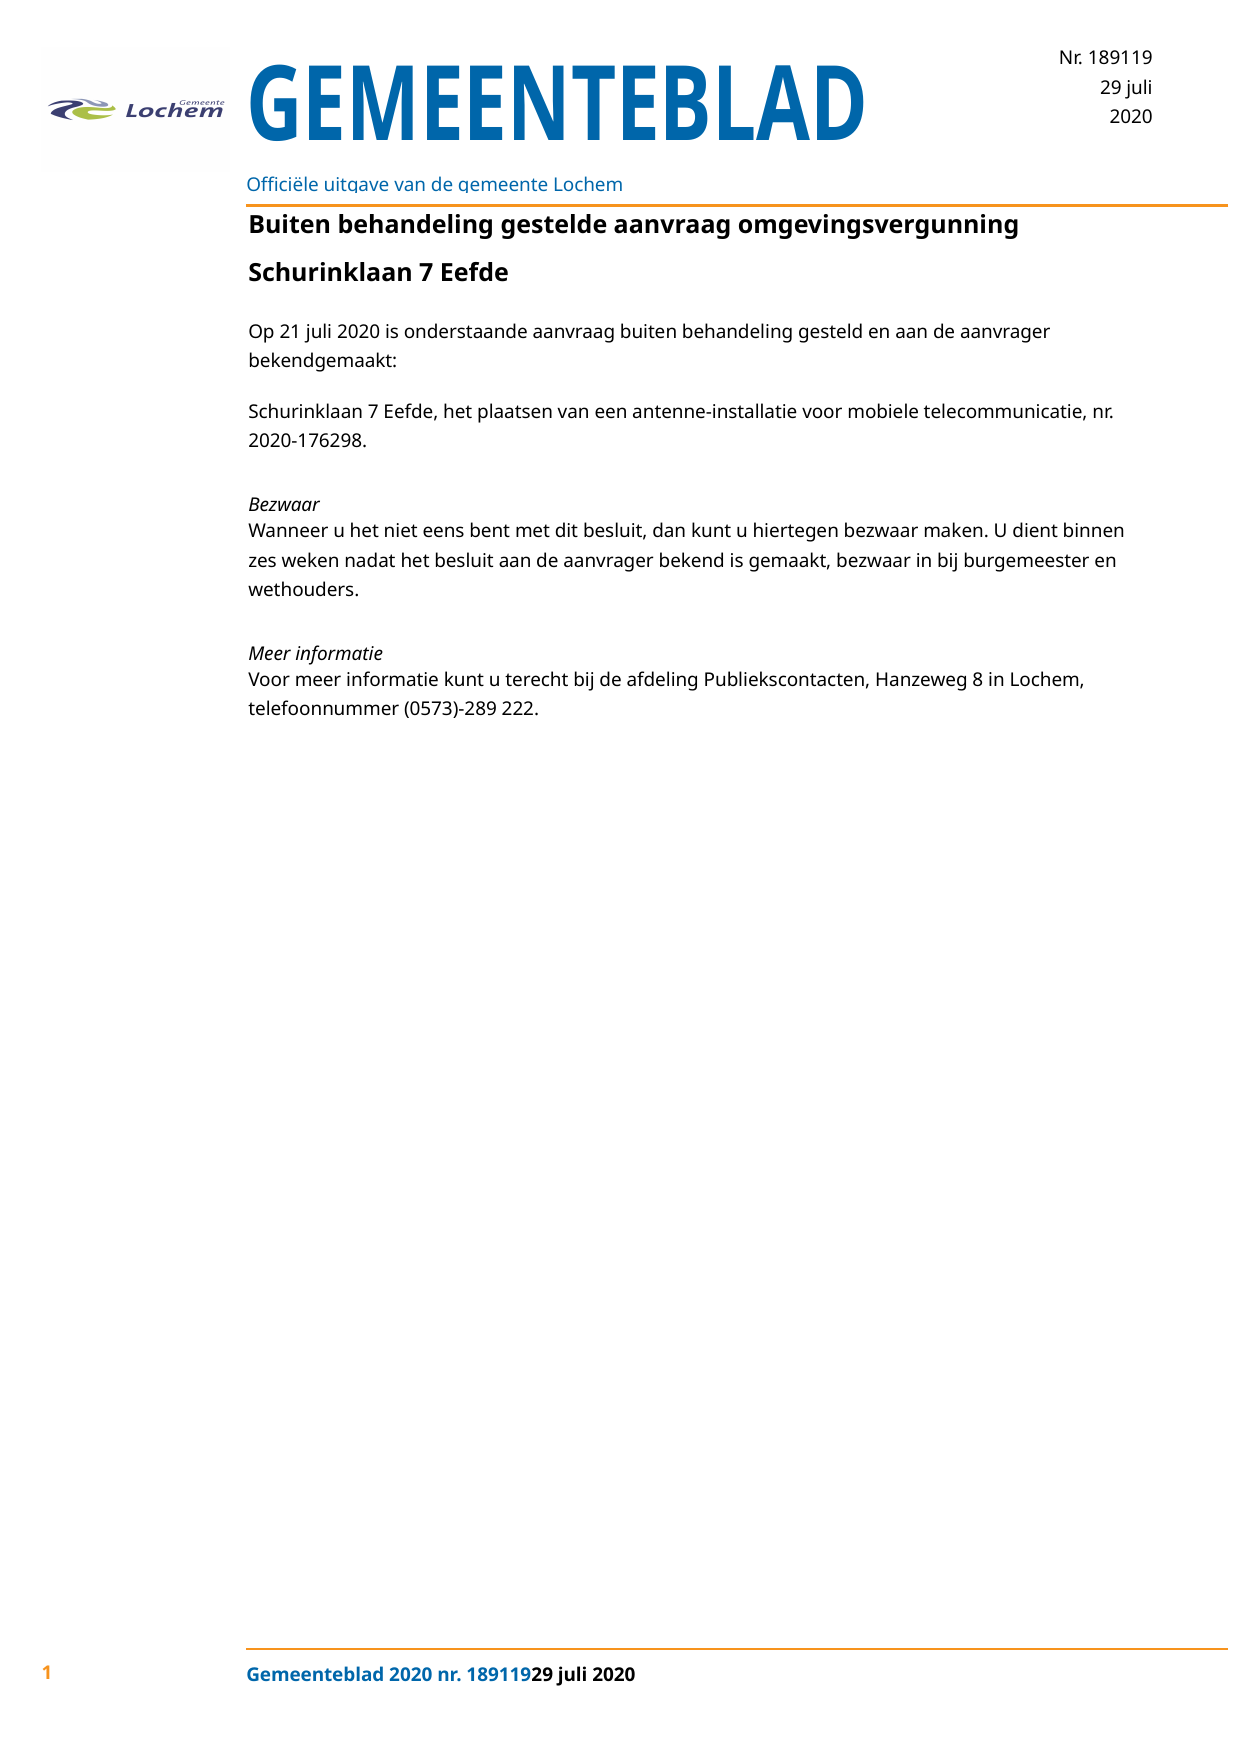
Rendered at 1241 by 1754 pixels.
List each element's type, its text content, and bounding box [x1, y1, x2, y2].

text Op 21 juli 2020 is onderstaande aanvraag buiten behandeling gesteld en aan de aanvrager bekendgemaakt: [248, 318, 1152, 373]
text Schurinklaan 7 Eefde, het plaatsen van een antenne-installatie voor mobiele telecommunicatie, nr. 2020-176298. [248, 398, 1152, 453]
picture [41, 47, 231, 172]
text Meer informatie [248, 640, 1152, 666]
text Voor meer informatie kunt u terecht bij de afdeling Publiekscontacten, Hanzeweg 8 in Lochem, telefoonnummer (0573)-289 222. [248, 666, 1152, 721]
text Wanneer u het niet eens bent met dit besluit, dan kunt u hiertegen bezwaar maken. U dient binnen zes weken nadat het besluit aan de aanvrager bekend is gemaakt, bezwaar in bij burgemeester en wethouders. [248, 517, 1152, 602]
text Bezwaar [248, 491, 1152, 517]
text Buiten behandeling gestelde aanvraag omgevingsvergunning Schurinklaan 7 Eefde [248, 207, 1152, 288]
